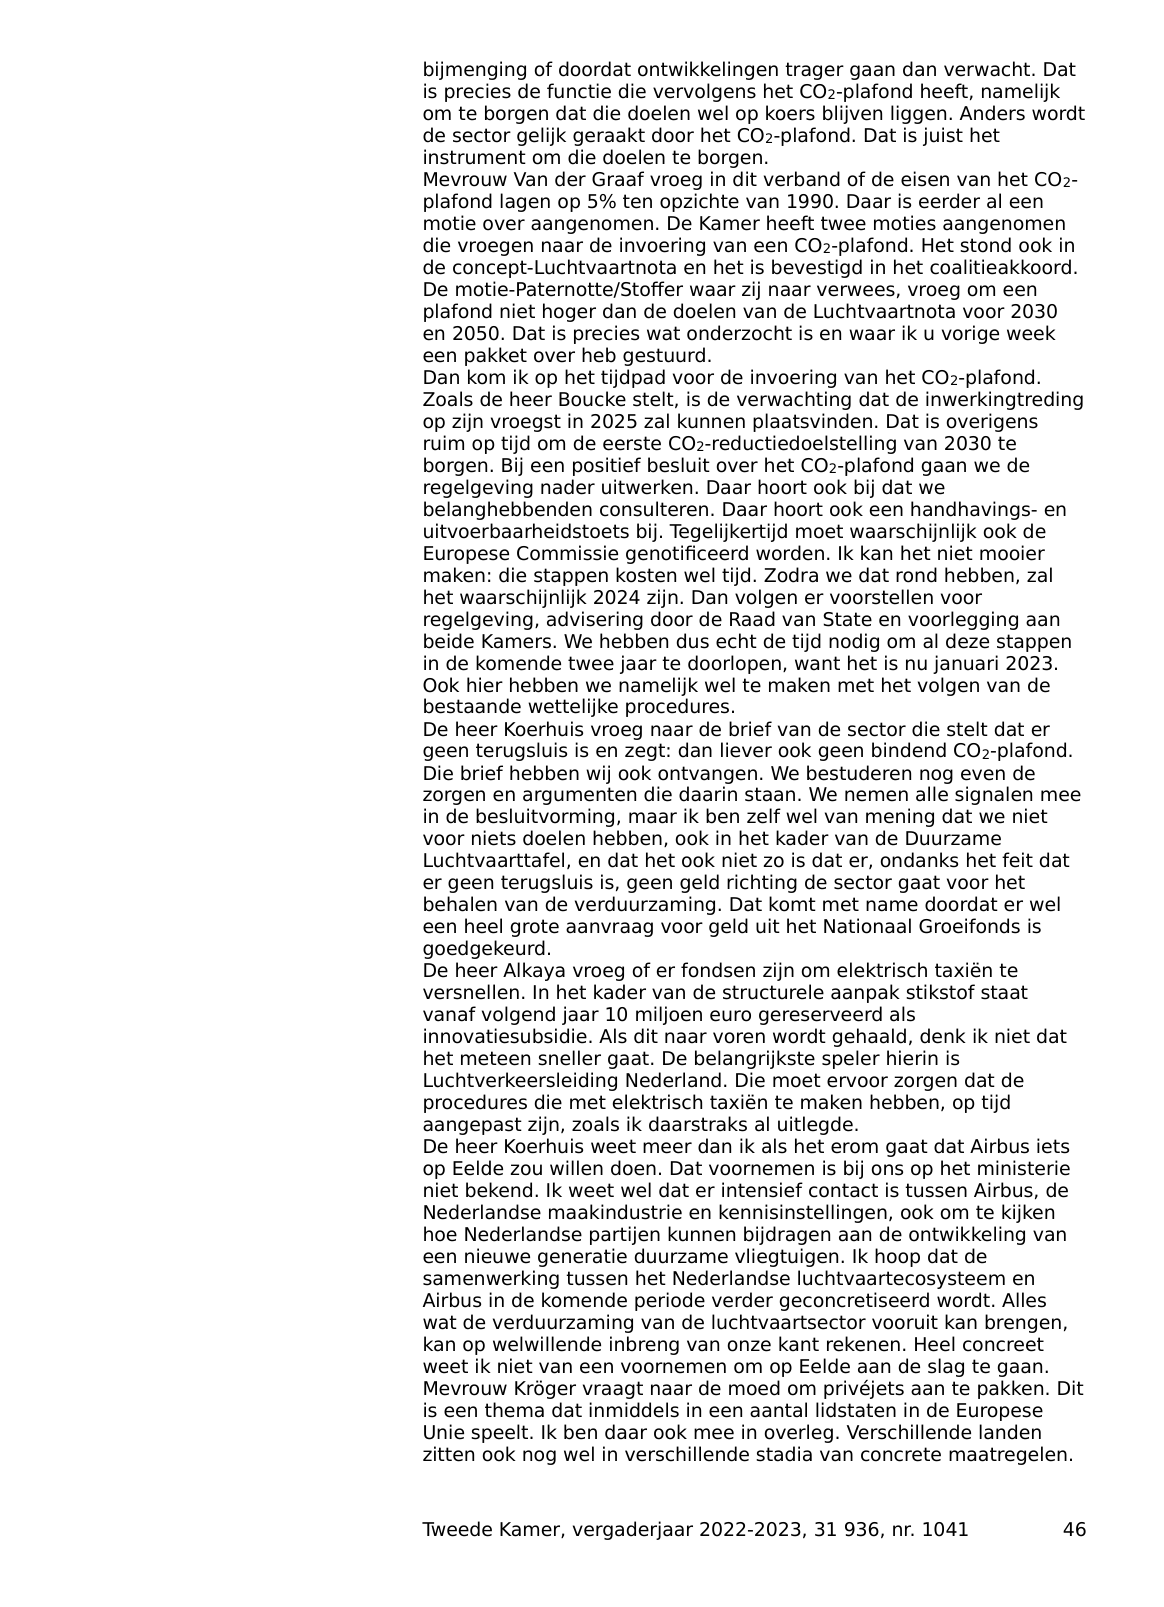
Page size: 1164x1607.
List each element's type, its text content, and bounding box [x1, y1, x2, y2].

text De heer Koerhuis vroeg naar de brief van de sector die stelt dat er geen terugsluis is en zegt: dan liever ook geen bindend CO2-plafond. Die brief hebben wij ook ontvangen. We bestuderen nog even de zorgen en argumenten die daarin staan. We nemen alle signalen mee in de besluitvorming, maar ik ben zelf wel van mening dat we niet voor niets doelen hebben, ook in het kader van de Duurzame Luchtvaarttafel, en dat het ook niet zo is dat er, ondanks het feit dat er geen terugsluis is, geen geld richting de sector gaat voor het behalen van de verduurzaming. Dat komt met name doordat er wel een heel grote aanvraag voor geld uit het Nationaal Groeifonds is goedgekeurd. [422, 718, 1087, 960]
text De heer Alkaya vroeg of er fondsen zijn om elektrisch taxiën te versnellen. In het kader van de structurele aanpak stikstof staat vanaf volgend jaar 10 miljoen euro gereserveerd als innovatiesubsidie. Als dit naar voren wordt gehaald, denk ik niet dat het meteen sneller gaat. De belangrijkste speler hierin is Luchtverkeersleiding Nederland. Die moet ervoor zorgen dat de procedures die met elektrisch taxiën te maken hebben, op tijd aangepast zijn, zoals ik daarstraks al uitlegde. [422, 960, 1087, 1136]
text De heer Koerhuis weet meer dan ik als het erom gaat dat Airbus iets op Eelde zou willen doen. Dat voornemen is bij ons op het ministerie niet bekend. Ik weet wel dat er intensief contact is tussen Airbus, de Nederlandse maakindustrie en kennisinstellingen, ook om te kijken hoe Nederlandse partijen kunnen bijdragen aan de ontwikkeling van een nieuwe generatie duurzame vliegtuigen. Ik hoop dat de samenwerking tussen het Nederlandse luchtvaartecosysteem en Airbus in de komende periode verder geconcretiseerd wordt. Alles wat de verduurzaming van de luchtvaartsector vooruit kan brengen, kan op welwillende inbreng van onze kant rekenen. Heel concreet weet ik niet van een voornemen om op Eelde aan de slag te gaan. [422, 1136, 1087, 1378]
text Mevrouw Van der Graaf vroeg in dit verband of de eisen van het CO2-plafond lagen op 5% ten opzichte van 1990. Daar is eerder al een motie over aangenomen. De Kamer heeft twee moties aangenomen die vroegen naar de invoering van een CO2-plafond. Het stond ook in de concept-Luchtvaartnota en het is bevestigd in het coalitieakkoord. De motie-Paternotte/Stoffer waar zij naar verwees, vroeg om een plafond niet hoger dan de doelen van de Luchtvaartnota voor 2030 en 2050. Dat is precies wat onderzocht is en waar ik u vorige week een pakket over heb gestuurd. [422, 169, 1087, 367]
text bijmenging of doordat ontwikkelingen trager gaan dan verwacht. Dat is precies de functie die vervolgens het CO2-plafond heeft, namelijk om te borgen dat die doelen wel op koers blijven liggen. Anders wordt de sector gelijk geraakt door het CO2-plafond. Dat is juist het instrument om die doelen te borgen. [422, 59, 1087, 169]
text Dan kom ik op het tijdpad voor de invoering van het CO2-plafond. Zoals de heer Boucke stelt, is de verwachting dat de inwerkingtreding op zijn vroegst in 2025 zal kunnen plaatsvinden. Dat is overigens ruim op tijd om de eerste CO2-reductiedoelstelling van 2030 te borgen. Bij een positief besluit over het CO2-plafond gaan we de regelgeving nader uitwerken. Daar hoort ook bij dat we belanghebbenden consulteren. Daar hoort ook een handhavings- en uitvoerbaarheidstoets bij. Tegelijkertijd moet waarschijnlijk ook de Europese Commissie genotificeerd worden. Ik kan het niet mooier maken: die stappen kosten wel tijd. Zodra we dat rond hebben, zal het waarschijnlijk 2024 zijn. Dan volgen er voorstellen voor regelgeving, advisering door de Raad van State en voorlegging aan beide Kamers. We hebben dus echt de tijd nodig om al deze stappen in de komende twee jaar te doorlopen, want het is nu januari 2023. Ook hier hebben we namelijk wel te maken met het volgen van de bestaande wettelijke procedures. [422, 367, 1087, 718]
text Mevrouw Kröger vraagt naar de moed om privéjets aan te pakken. Dit is een thema dat inmiddels in een aantal lidstaten in de Europese Unie speelt. Ik ben daar ook mee in overleg. Verschillende landen zitten ook nog wel in verschillende stadia van concrete maatregelen. [422, 1378, 1087, 1466]
